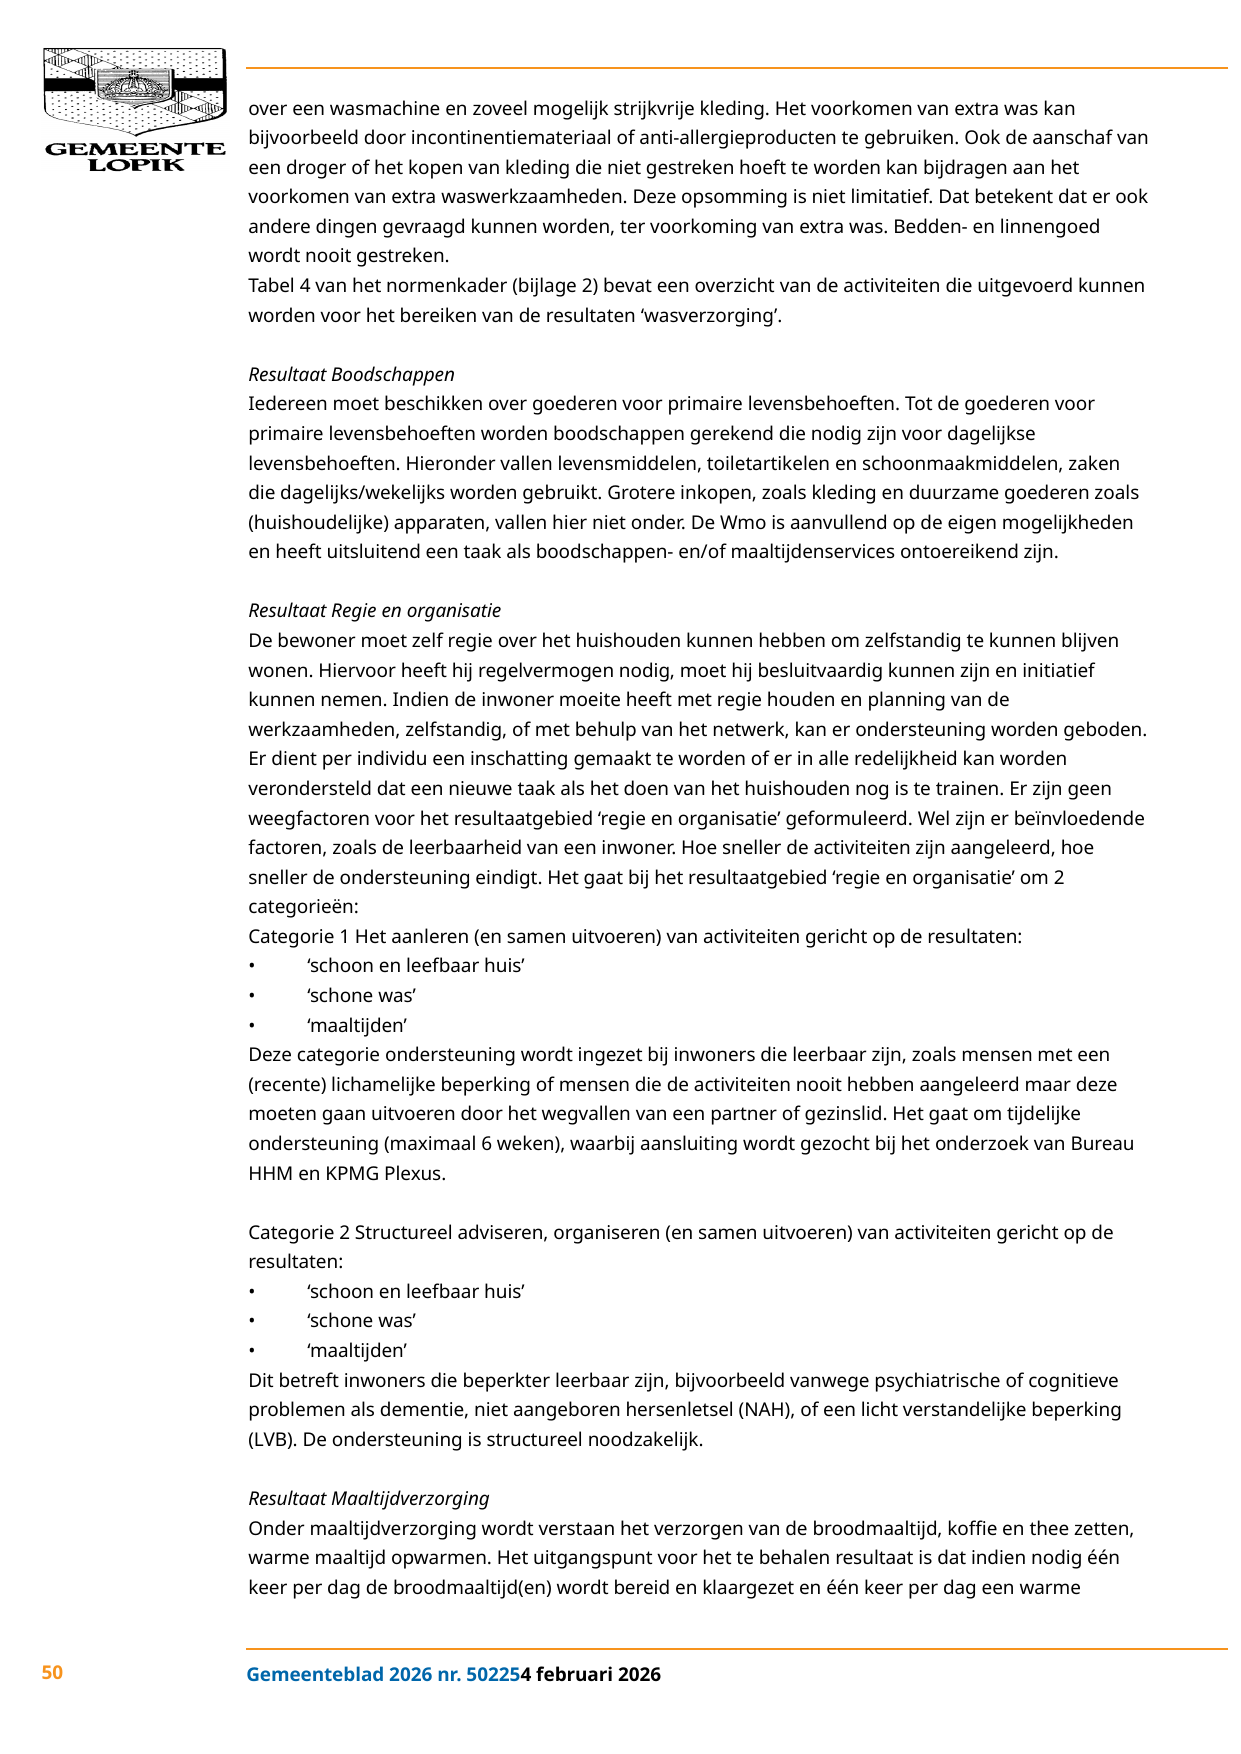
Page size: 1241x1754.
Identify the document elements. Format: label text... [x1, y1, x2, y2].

list ‘schone was’ [248, 982, 1152, 1008]
text De bewoner moet zelf regie over het huishouden kunnen hebben om zelfstandig te kunnen blijven wonen. Hiervoor heeft hij regelvermogen nodig, moet hij besluitvaardig kunnen zijn en initiatief kunnen nemen. Indien de inwoner moeite heeft met regie houden en planning van de werkzaamheden, zelfstandig, of met behulp van het netwerk, kan er ondersteuning worden geboden. [248, 627, 1152, 742]
picture [41, 47, 231, 172]
text Resultaat Boodschappen [248, 361, 1152, 387]
text Resultaat Regie en organisatie [248, 598, 1152, 623]
text Iedereen moet beschikken over goederen voor primaire levensbehoeften. Tot de goederen voor primaire levensbehoeften worden boodschappen gerekend die nodig zijn voor dagelijkse levensbehoeften. Hieronder vallen levensmiddelen, toiletartikelen en schoonmaakmiddelen, zaken die dagelijks/wekelijks worden gebruikt. Grotere inkopen, zoals kleding en duurzame goederen zoals (huishoudelijke) apparaten, vallen hier niet onder. De Wmo is aanvullend op de eigen mogelijkheden en heeft uitsluitend een taak als boodschappen- en/of maaltijdenservices ontoereikend zijn. [248, 391, 1152, 564]
text Deze categorie ondersteuning wordt ingezet bij inwoners die leerbaar zijn, zoals mensen met een (recente) lichamelijke beperking of mensen die de activiteiten nooit hebben aangeleerd maar deze moeten gaan uitvoeren door het wegvallen van een partner of gezinslid. Het gaat om tijdelijke ondersteuning (maximaal 6 weken), waarbij aansluiting wordt gezocht bij het onderzoek van Bureau HHM en KPMG Plexus. [248, 1041, 1152, 1186]
text Er dient per individu een inschatting gemaakt te worden of er in alle redelijkheid kan worden verondersteld dat een nieuwe taak als het doen van het huishouden nog is te trainen. Er zijn geen weegfactoren voor het resultaatgebied ‘regie en organisatie’ geformuleerd. Wel zijn er beïnvloedende factoren, zoals de leerbaarheid van een inwoner. Hoe sneller de activiteiten zijn aangeleerd, hoe sneller de ondersteuning eindigt. Het gaat bij het resultaatgebied ‘regie en organisatie’ om 2 categorieën: [248, 746, 1152, 919]
list ‘maaltijden’ [248, 1337, 1152, 1363]
text Categorie 2 Structureel adviseren, organiseren (en samen uitvoeren) van activiteiten gericht op de resultaten: [248, 1219, 1152, 1274]
text Tabel 4 van het normenkader (bijlage 2) bevat een overzicht van de activiteiten die uitgevoerd kunnen worden voor het bereiken van de resultaten ‘wasverzorging’. [248, 272, 1152, 328]
text Resultaat Maaltijdverzorging [248, 1485, 1152, 1511]
text over een wasmachine en zoveel mogelijk strijkvrije kleding. Het voorkomen van extra was kan bijvoorbeeld door incontinentiemateriaal of anti-allergieproducten te gebruiken. Ook de aanschaf van een droger of het kopen van kleding die niet gestreken hoeft te worden kan bijdragen aan het voorkomen van extra waswerkzaamheden. Deze opsomming is niet limitatief. Dat betekent dat er ook andere dingen gevraagd kunnen worden, ter voorkoming van extra was. Bedden- en linnengoed wordt nooit gestreken. [248, 95, 1152, 268]
text Dit betreft inwoners die beperkter leerbaar zijn, bijvoorbeeld vanwege psychiatrische of cognitieve problemen als dementie, niet aangeboren hersenletsel (NAH), of een licht verstandelijke beperking (LVB). De ondersteuning is structureel noodzakelijk. [248, 1367, 1152, 1452]
list ‘schoon en leefbaar huis’ [248, 953, 1152, 978]
list ‘maaltijden’ [248, 1012, 1152, 1038]
list ‘schone was’ [248, 1308, 1152, 1333]
text Categorie 1 Het aanleren (en samen uitvoeren) van activiteiten gericht op de resultaten: [248, 923, 1152, 949]
list ‘schoon en leefbaar huis’ [248, 1278, 1152, 1304]
text Onder maaltijdverzorging wordt verstaan het verzorgen van de broodmaaltijd, koffie en thee zetten, warme maaltijd opwarmen. Het uitgangspunt voor het te behalen resultaat is dat indien nodig één keer per dag de broodmaaltijd(en) wordt bereid en klaargezet en één keer per dag een warme [248, 1515, 1152, 1600]
